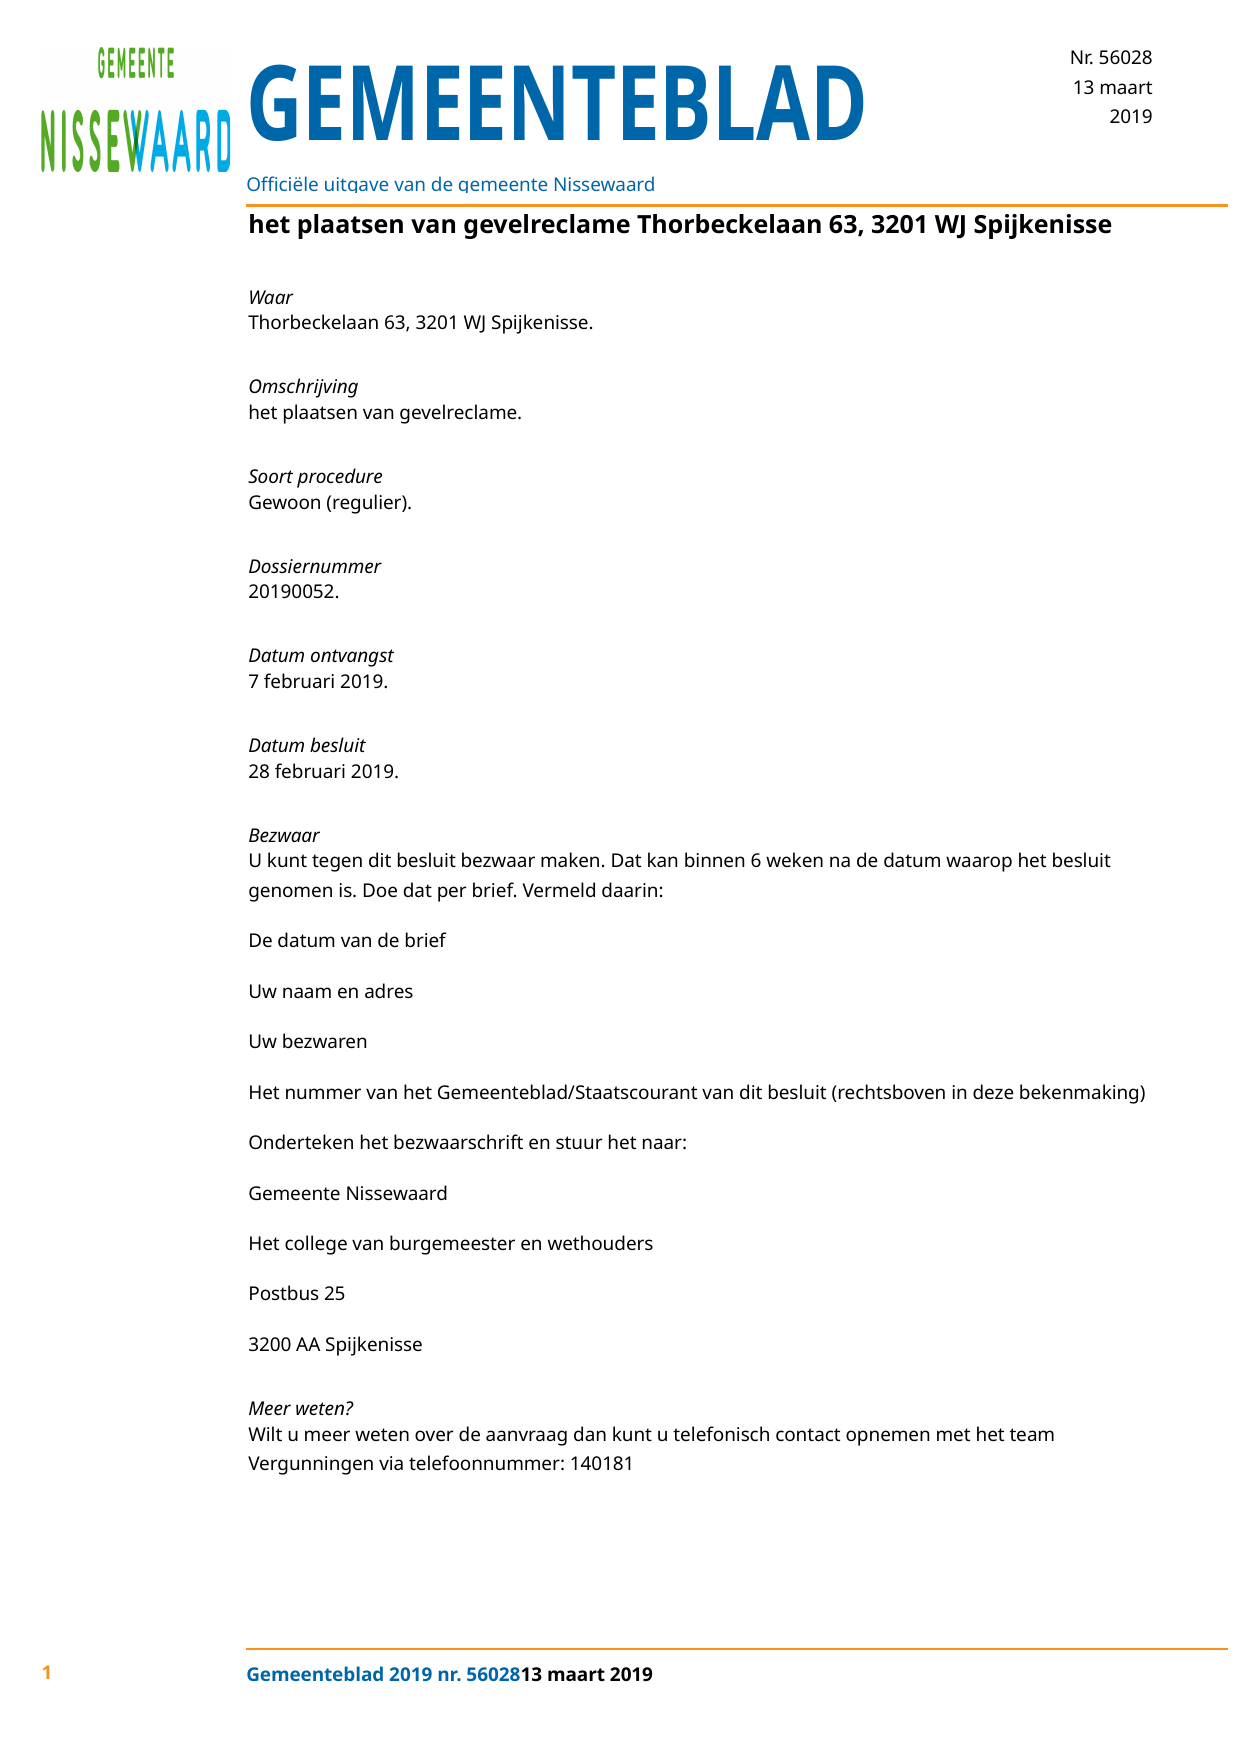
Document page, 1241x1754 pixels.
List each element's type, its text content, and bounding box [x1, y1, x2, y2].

text Meer weten? [248, 1395, 1152, 1421]
text het plaatsen van gevelreclame Thorbeckelaan 63, 3201 WJ Spijkenisse [248, 207, 1152, 241]
picture [41, 47, 231, 172]
text Wilt u meer weten over de aanvraag dan kunt u telefonisch contact opnemen met het team Vergunningen via telefoonnummer: 140181 [248, 1421, 1152, 1476]
text Gemeente Nissewaard [248, 1180, 1152, 1206]
text Thorbeckelaan 63, 3201 WJ Spijkenisse. [248, 309, 1152, 335]
text Gewoon (regulier). [248, 489, 1152, 515]
text Uw bezwaren [248, 1028, 1152, 1054]
text De datum van de brief [248, 928, 1152, 953]
picture [154, 157, 165, 172]
text U kunt tegen dit besluit bezwaar maken. Dat kan binnen 6 weken na de datum waarop het besluit genomen is. Doe dat per brief. Vermeld daarin: [248, 848, 1152, 903]
text 3200 AA Spijkenisse [248, 1331, 1152, 1357]
picture [176, 157, 187, 172]
text het plaatsen van gevelreclame. [248, 399, 1152, 425]
text Soort procedure [248, 463, 1152, 489]
text Dossiernummer [248, 553, 1152, 579]
text Datum besluit [248, 732, 1152, 758]
text Uw naam en adres [248, 978, 1152, 1004]
text 28 februari 2019. [248, 758, 1152, 784]
text Postbus 25 [248, 1281, 1152, 1306]
picture [222, 122, 227, 160]
text Bezwaar [248, 822, 1152, 848]
text Waar [248, 284, 1152, 309]
text Het college van burgemeester en wethouders [248, 1230, 1152, 1256]
picture [200, 151, 206, 172]
text Het nummer van het Gemeenteblad/Staatscourant van dit besluit (rechtsboven in deze bekenmaking) [248, 1079, 1152, 1105]
text Datum ontvangst [248, 643, 1152, 668]
text Onderteken het bezwaarschrift en stuur het naar: [248, 1129, 1152, 1155]
text Omschrijving [248, 373, 1152, 399]
picture [201, 122, 206, 138]
text 20190052. [248, 579, 1152, 604]
text 7 februari 2019. [248, 668, 1152, 694]
